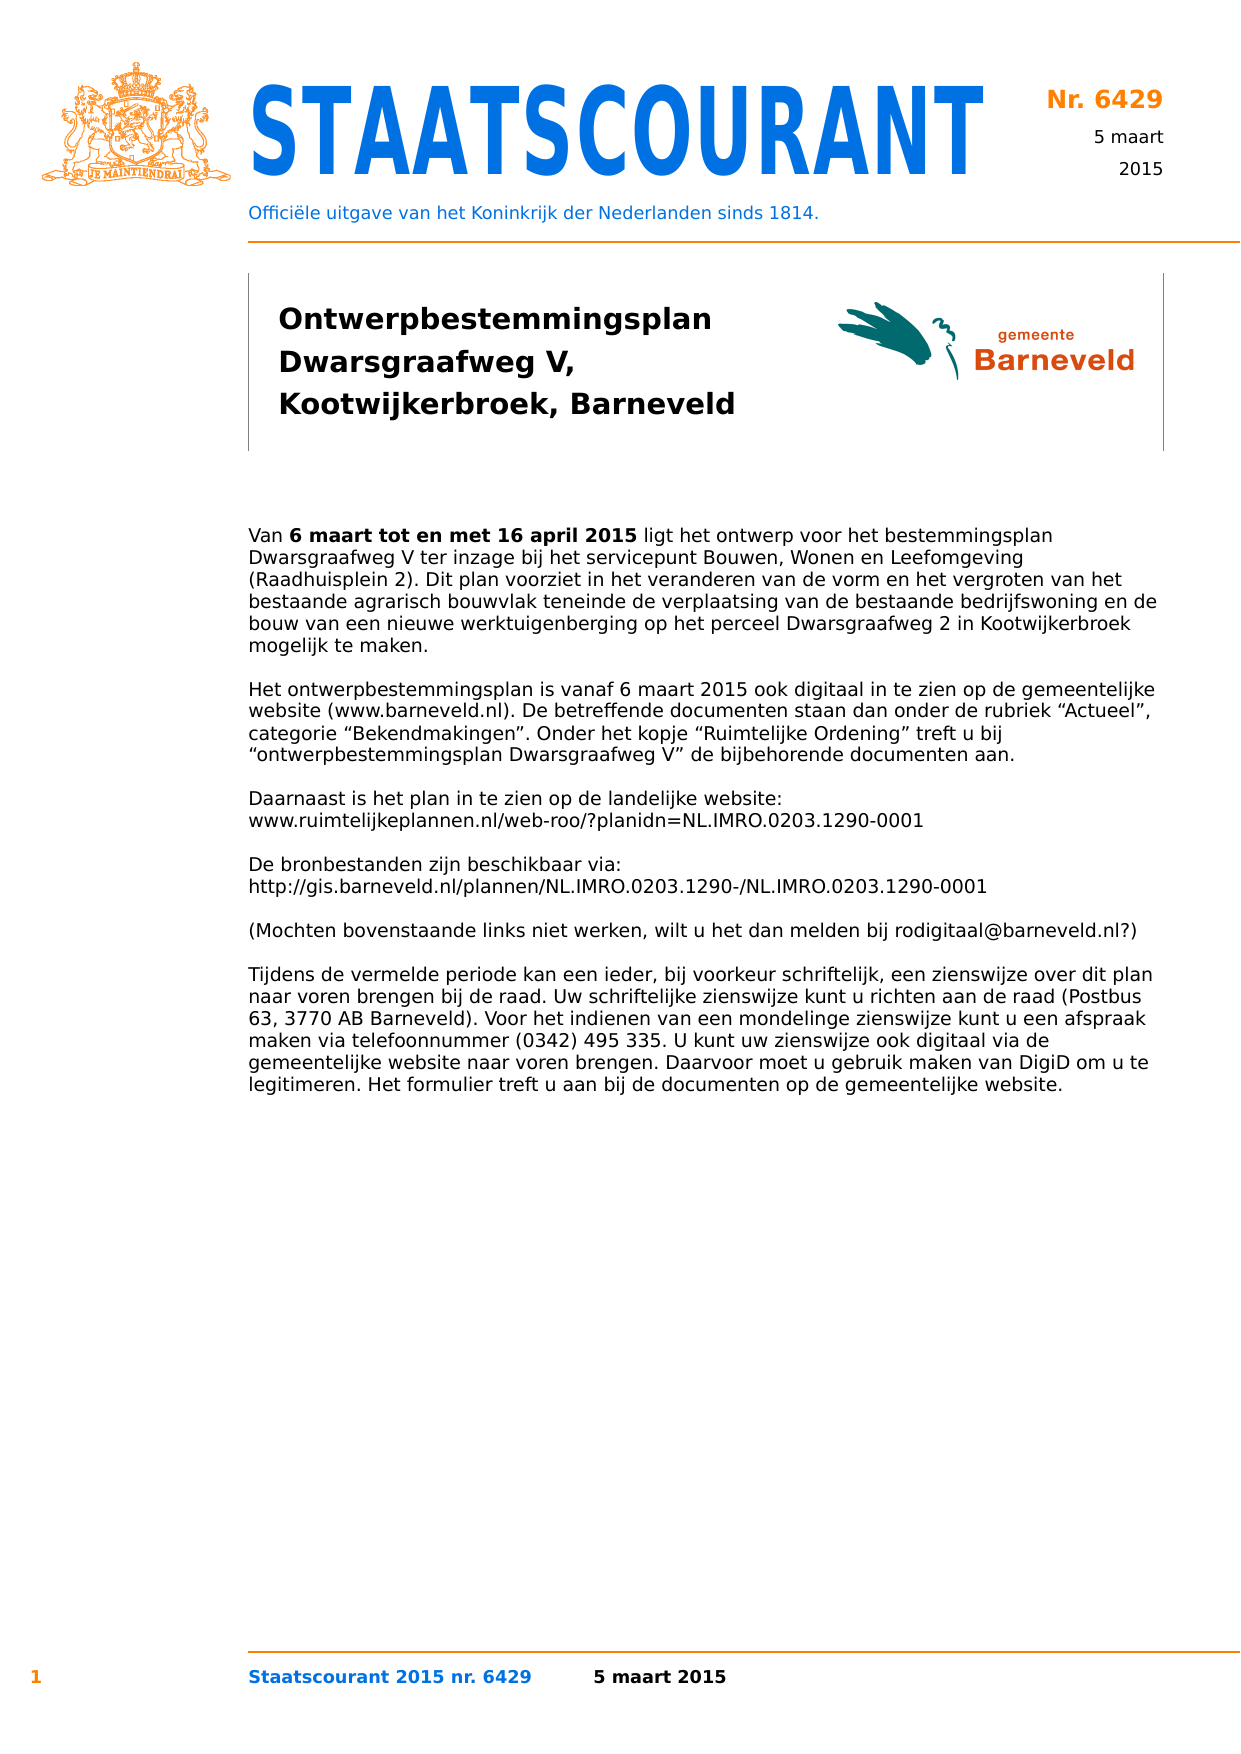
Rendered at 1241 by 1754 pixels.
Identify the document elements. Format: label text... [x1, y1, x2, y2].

picture [41, 62, 231, 186]
text www.ruimtelijkeplannen.nl/web-roo/?planidn=NL.IMRO.0203.1290-0001 [248, 810, 1163, 832]
picture [838, 302, 1134, 380]
table_header STAATSCOURANT [248, 62, 998, 203]
table_cell 5 maart [998, 121, 1240, 153]
table_header [25, 62, 248, 241]
subtitle Ontwerpbestemmingsplan Dwarsgraafweg V, Kootwijkerbroek, Barneveld [249, 273, 1163, 451]
text Van 6 maart tot en met 16 april 2015 ligt het ontwerp voor het bestemmingsplan Dwarsgraafweg V ter inzage bij het servicepunt Bouwen, Wonen en Leefomgeving (Raadhuisplein 2). Dit plan voorziet in het veranderen van de vorm en het vergroten van het bestaande agrarisch bouwvlak teneinde de verplaatsing van de bestaande bedrijfswoning en de bouw van een nieuwe werktuigenberging op het perceel Dwarsgraafweg 2 in Kootwijkerbroek mogelijk te maken. [248, 525, 1163, 657]
table_cell 2015 [998, 153, 1240, 203]
text (Mochten bovenstaande links niet werken, wilt u het dan melden bij rodigitaal@barneveld.nl?) [248, 920, 1163, 942]
text De bronbestanden zijn beschikbaar via: [248, 854, 1163, 876]
table_cell Officiële uitgave van het Koninkrijk der Nederlanden sinds 1814. [248, 203, 1240, 241]
text Tijdens de vermelde periode kan een ieder, bij voorkeur schriftelijk, een zienswijze over dit plan naar voren brengen bij de raad. Uw schriftelijke zienswijze kunt u richten aan de raad (Postbus 63, 3770 AB Barneveld). Voor het indienen van een mondelinge zienswijze kunt u een afspraak maken via telefoonnummer (0342) 495 335. U kunt uw zienswijze ook digitaal via de gemeentelijke website naar voren brengen. Daarvoor moet u gebruik maken van DigiD om u te legitimeren. Het formulier treft u aan bij de documenten op de gemeentelijke website. [248, 964, 1163, 1096]
table_header Nr. 6429 [998, 62, 1240, 121]
text Het ontwerpbestemmingsplan is vanaf 6 maart 2015 ook digitaal in te zien op de gemeentelijke website (www.barneveld.nl). De betreffende documenten staan dan onder de rubriek “Actueel”, categorie “Bekendmakingen”. Onder het kopje “Ruimtelijke Ordening” treft u bij “ontwerpbestemmingsplan Dwarsgraafweg V” de bijbehorende documenten aan. [248, 678, 1163, 766]
text http://gis.barneveld.nl/plannen/NL.IMRO.0203.1290-/NL.IMRO.0203.1290-0001 [248, 876, 1163, 898]
text Daarnaast is het plan in te zien op de landelijke website: [248, 788, 1163, 810]
